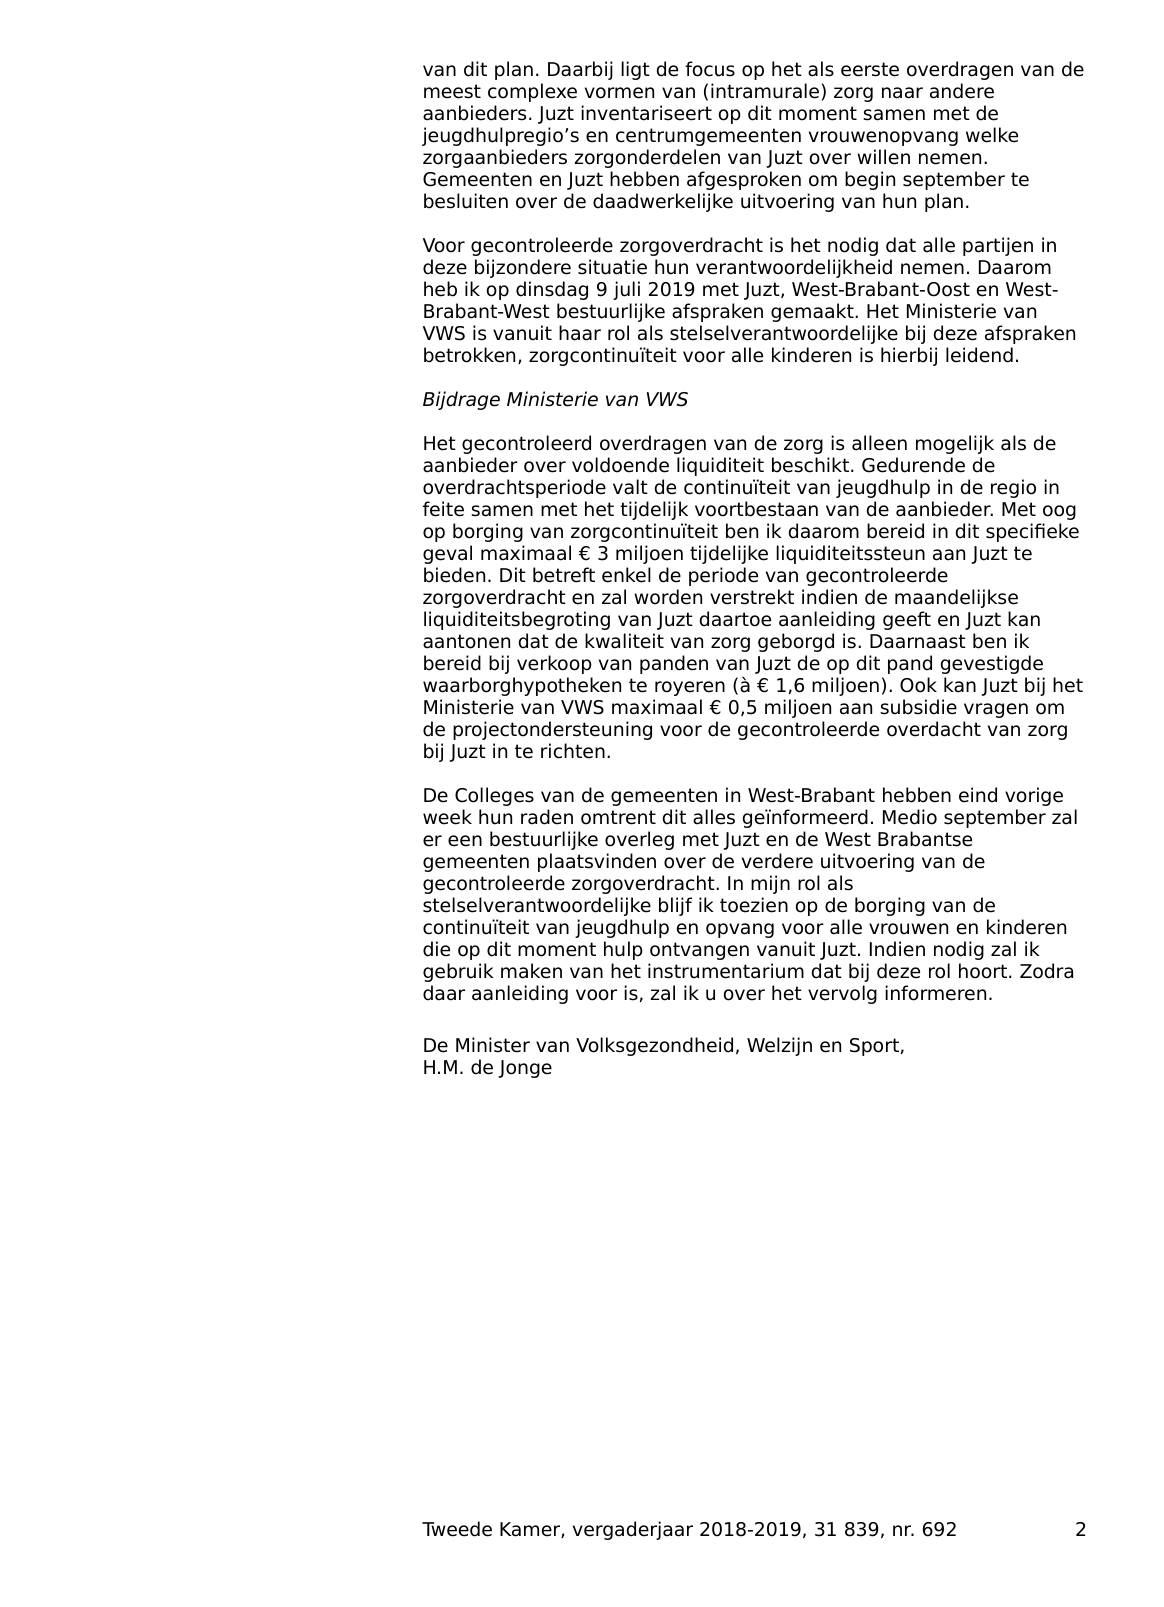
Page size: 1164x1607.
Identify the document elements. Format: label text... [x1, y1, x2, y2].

subtitle Bijdrage Ministerie van VWS [422, 389, 1087, 411]
text Voor gecontroleerde zorgoverdracht is het nodig dat alle partijen in deze bijzondere situatie hun verantwoordelijkheid nemen. Daarom heb ik op dinsdag 9 juli 2019 met Juzt, West-Brabant-Oost en West-Brabant-West bestuurlijke afspraken gemaakt. Het Ministerie van VWS is vanuit haar rol als stelselverantwoordelijke bij deze afspraken betrokken, zorgcontinuïteit voor alle kinderen is hierbij leidend. [422, 235, 1087, 367]
text De Colleges van de gemeenten in West-Brabant hebben eind vorige week hun raden omtrent dit alles geïnformeerd. Medio september zal er een bestuurlijke overleg met Juzt en de West Brabantse gemeenten plaatsvinden over de verdere uitvoering van de gecontroleerde zorgoverdracht. In mijn rol als stelselverantwoordelijke blijf ik toezien op de borging van de continuïteit van jeugdhulp en opvang voor alle vrouwen en kinderen die op dit moment hulp ontvangen vanuit Juzt. Indien nodig zal ik gebruik maken van het instrumentarium dat bij deze rol hoort. Zodra daar aanleiding voor is, zal ik u over het vervolg informeren. [422, 785, 1087, 1005]
text Het gecontroleerd overdragen van de zorg is alleen mogelijk als de aanbieder over voldoende liquiditeit beschikt. Gedurende de overdrachtsperiode valt de continuïteit van jeugdhulp in de regio in feite samen met het tijdelijk voortbestaan van de aanbieder. Met oog op borging van zorgcontinuïteit ben ik daarom bereid in dit specifieke geval maximaal € 3 miljoen tijdelijke liquiditeitssteun aan Juzt te bieden. Dit betreft enkel de periode van gecontroleerde zorgoverdracht en zal worden verstrekt indien de maandelijkse liquiditeitsbegroting van Juzt daartoe aanleiding geeft en Juzt kan aantonen dat de kwaliteit van zorg geborgd is. Daarnaast ben ik bereid bij verkoop van panden van Juzt de op dit pand gevestigde waarborghypotheken te royeren (à € 1,6 miljoen). Ook kan Juzt bij het Ministerie van VWS maximaal € 0,5 miljoen aan subsidie vragen om de projectondersteuning voor de gecontroleerde overdacht van zorg bij Juzt in te richten. [422, 433, 1087, 763]
text van dit plan. Daarbij ligt de focus op het als eerste overdragen van de meest complexe vormen van (intramurale) zorg naar andere aanbieders. Juzt inventariseert op dit moment samen met de jeugdhulpregio’s en centrumgemeenten vrouwenopvang welke zorgaanbieders zorgonderdelen van Juzt over willen nemen. Gemeenten en Juzt hebben afgesproken om begin september te besluiten over de daadwerkelijke uitvoering van hun plan. [422, 59, 1087, 213]
text De Minister van Volksgezondheid, Welzijn en Sport, H.M. de Jonge [422, 1035, 1087, 1079]
